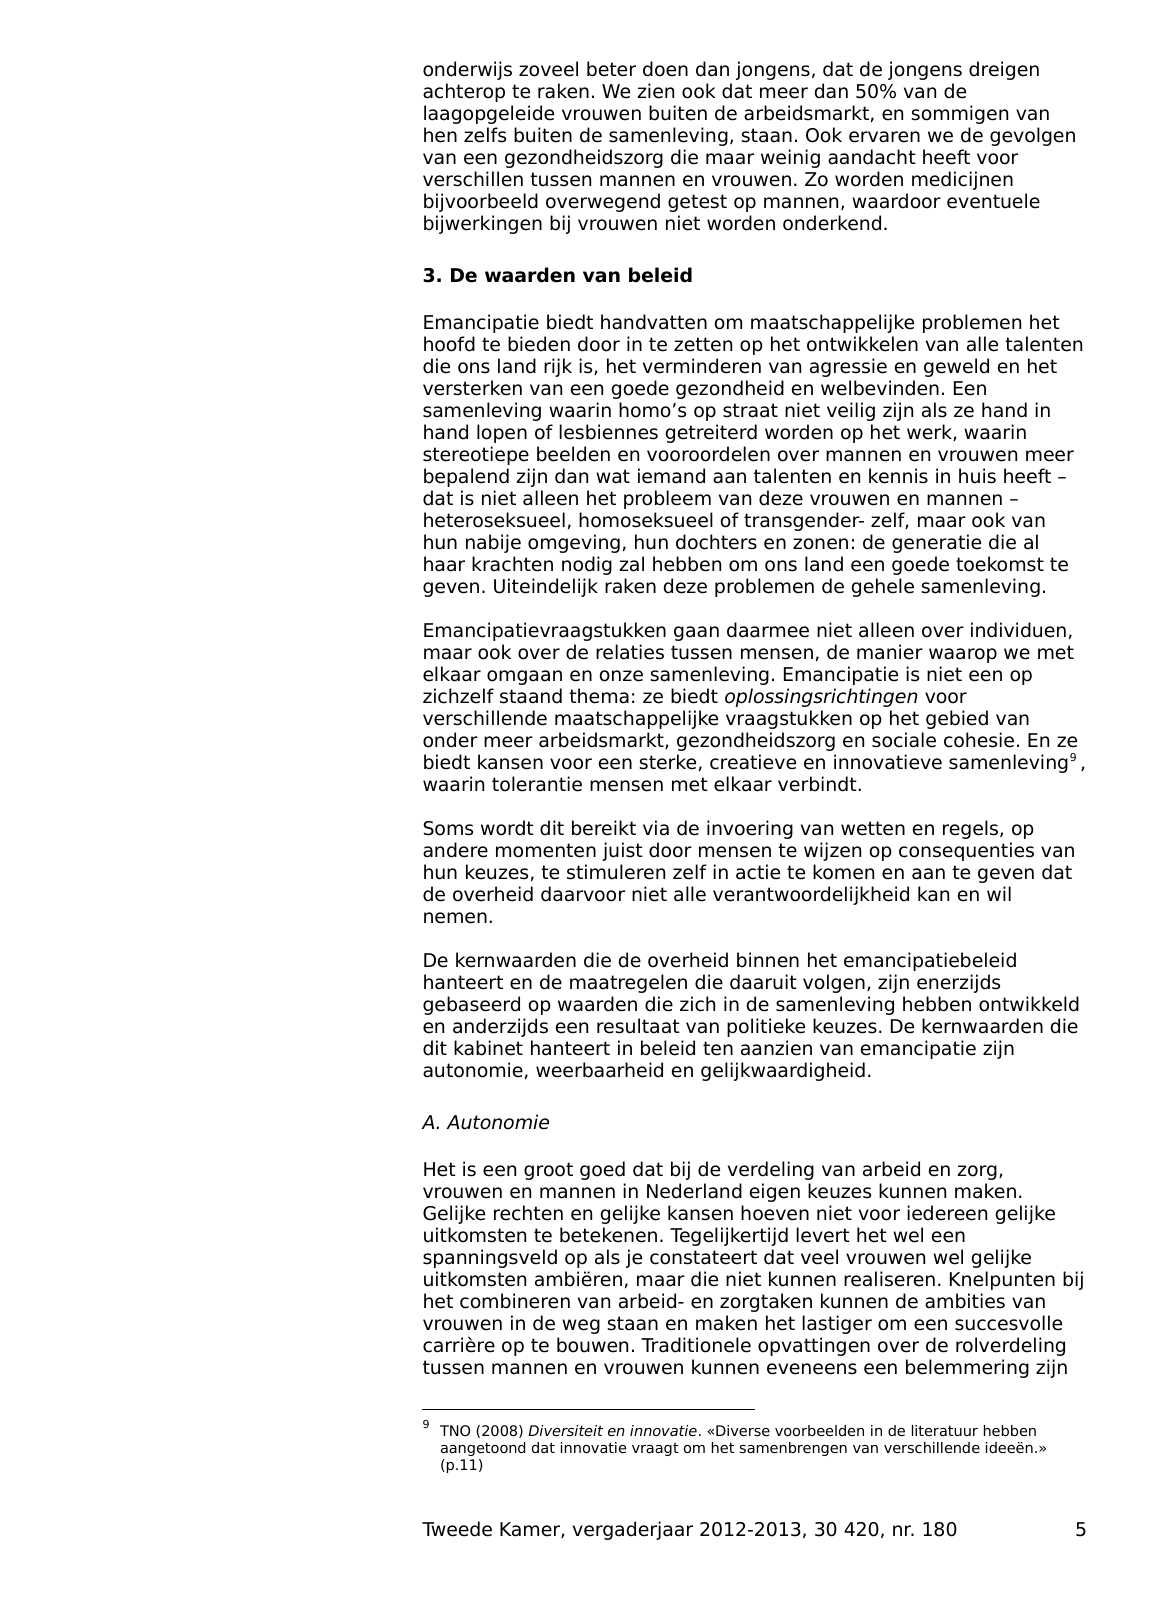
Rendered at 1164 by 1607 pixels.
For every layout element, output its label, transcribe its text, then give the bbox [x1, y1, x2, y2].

text Het is een groot goed dat bij de verdeling van arbeid en zorg, vrouwen en mannen in Nederland eigen keuzes kunnen maken. Gelijke rechten en gelijke kansen hoeven niet voor iedereen gelijke uitkomsten te betekenen. Tegelijkertijd levert het wel een spanningsveld op als je constateert dat veel vrouwen wel gelijke uitkomsten ambiëren, maar die niet kunnen realiseren. Knelpunten bij het combineren van arbeid- en zorgtaken kunnen de ambities van vrouwen in de weg staan en maken het lastiger om een succesvolle carrière op te bouwen. Traditionele opvattingen over de rolverdeling tussen mannen en vrouwen kunnen eveneens een belemmering zijn [422, 1159, 1087, 1378]
text TNO (2008) Diversiteit en innovatie. «Diverse voorbeelden in de literatuur hebben aangetoond dat innovatie vraagt om het samenbrengen van verschillende ideeën.» (p.11) [422, 1418, 1087, 1474]
text onderwijs zoveel beter doen dan jongens, dat de jongens dreigen achterop te raken. We zien ook dat meer dan 50% van de laagopgeleide vrouwen buiten de arbeidsmarkt, en sommigen van hen zelfs buiten de samenleving, staan. Ook ervaren we de gevolgen van een gezondheidszorg die maar weinig aandacht heeft voor verschillen tussen mannen en vrouwen. Zo worden medicijnen bijvoorbeeld overwegend getest op mannen, waardoor eventuele bijwerkingen bij vrouwen niet worden onderkend. [422, 59, 1087, 235]
text Soms wordt dit bereikt via de invoering van wetten en regels, op andere momenten juist door mensen te wijzen op consequenties van hun keuzes, te stimuleren zelf in actie te komen en aan te geven dat de overheid daarvoor niet alle verantwoordelijkheid kan en wil nemen. [422, 818, 1087, 928]
subtitle A. Autonomie [422, 1112, 1087, 1134]
text Emancipatievraagstukken gaan daarmee niet alleen over individuen, maar ook over de relaties tussen mensen, de manier waarop we met elkaar omgaan en onze samenleving. Emancipatie is niet een op zichzelf staand thema: ze biedt oplossingsrichtingen voor verschillende maatschappelijke vraagstukken op het gebied van onder meer arbeidsmarkt, gezondheidszorg en sociale cohesie. En ze biedt kansen voor een sterke, creatieve en innovatieve samenleving, waarin tolerantie mensen met elkaar verbindt. [422, 620, 1087, 796]
text De kernwaarden die de overheid binnen het emancipatiebeleid hanteert en de maatregelen die daaruit volgen, zijn enerzijds gebaseerd op waarden die zich in de samenleving hebben ontwikkeld en anderzijds een resultaat van politieke keuzes. De kernwaarden die dit kabinet hanteert in beleid ten aanzien van emancipatie zijn autonomie, weerbaarheid en gelijkwaardigheid. [422, 950, 1087, 1082]
subtitle 3. De waarden van beleid [422, 265, 1087, 287]
text Emancipatie biedt handvatten om maatschappelijke problemen het hoofd te bieden door in te zetten op het ontwikkelen van alle talenten die ons land rijk is, het verminderen van agressie en geweld en het versterken van een goede gezondheid en welbevinden. Een samenleving waarin homo’s op straat niet veilig zijn als ze hand in hand lopen of lesbiennes getreiterd worden op het werk, waarin stereotiepe beelden en vooroordelen over mannen en vrouwen meer bepalend zijn dan wat iemand aan talenten en kennis in huis heeft – dat is niet alleen het probleem van deze vrouwen en mannen – heteroseksueel, homoseksueel of transgender- zelf, maar ook van hun nabije omgeving, hun dochters en zonen: de generatie die al haar krachten nodig zal hebben om ons land een goede toekomst te geven. Uiteindelijk raken deze problemen de gehele samenleving. [422, 312, 1087, 598]
